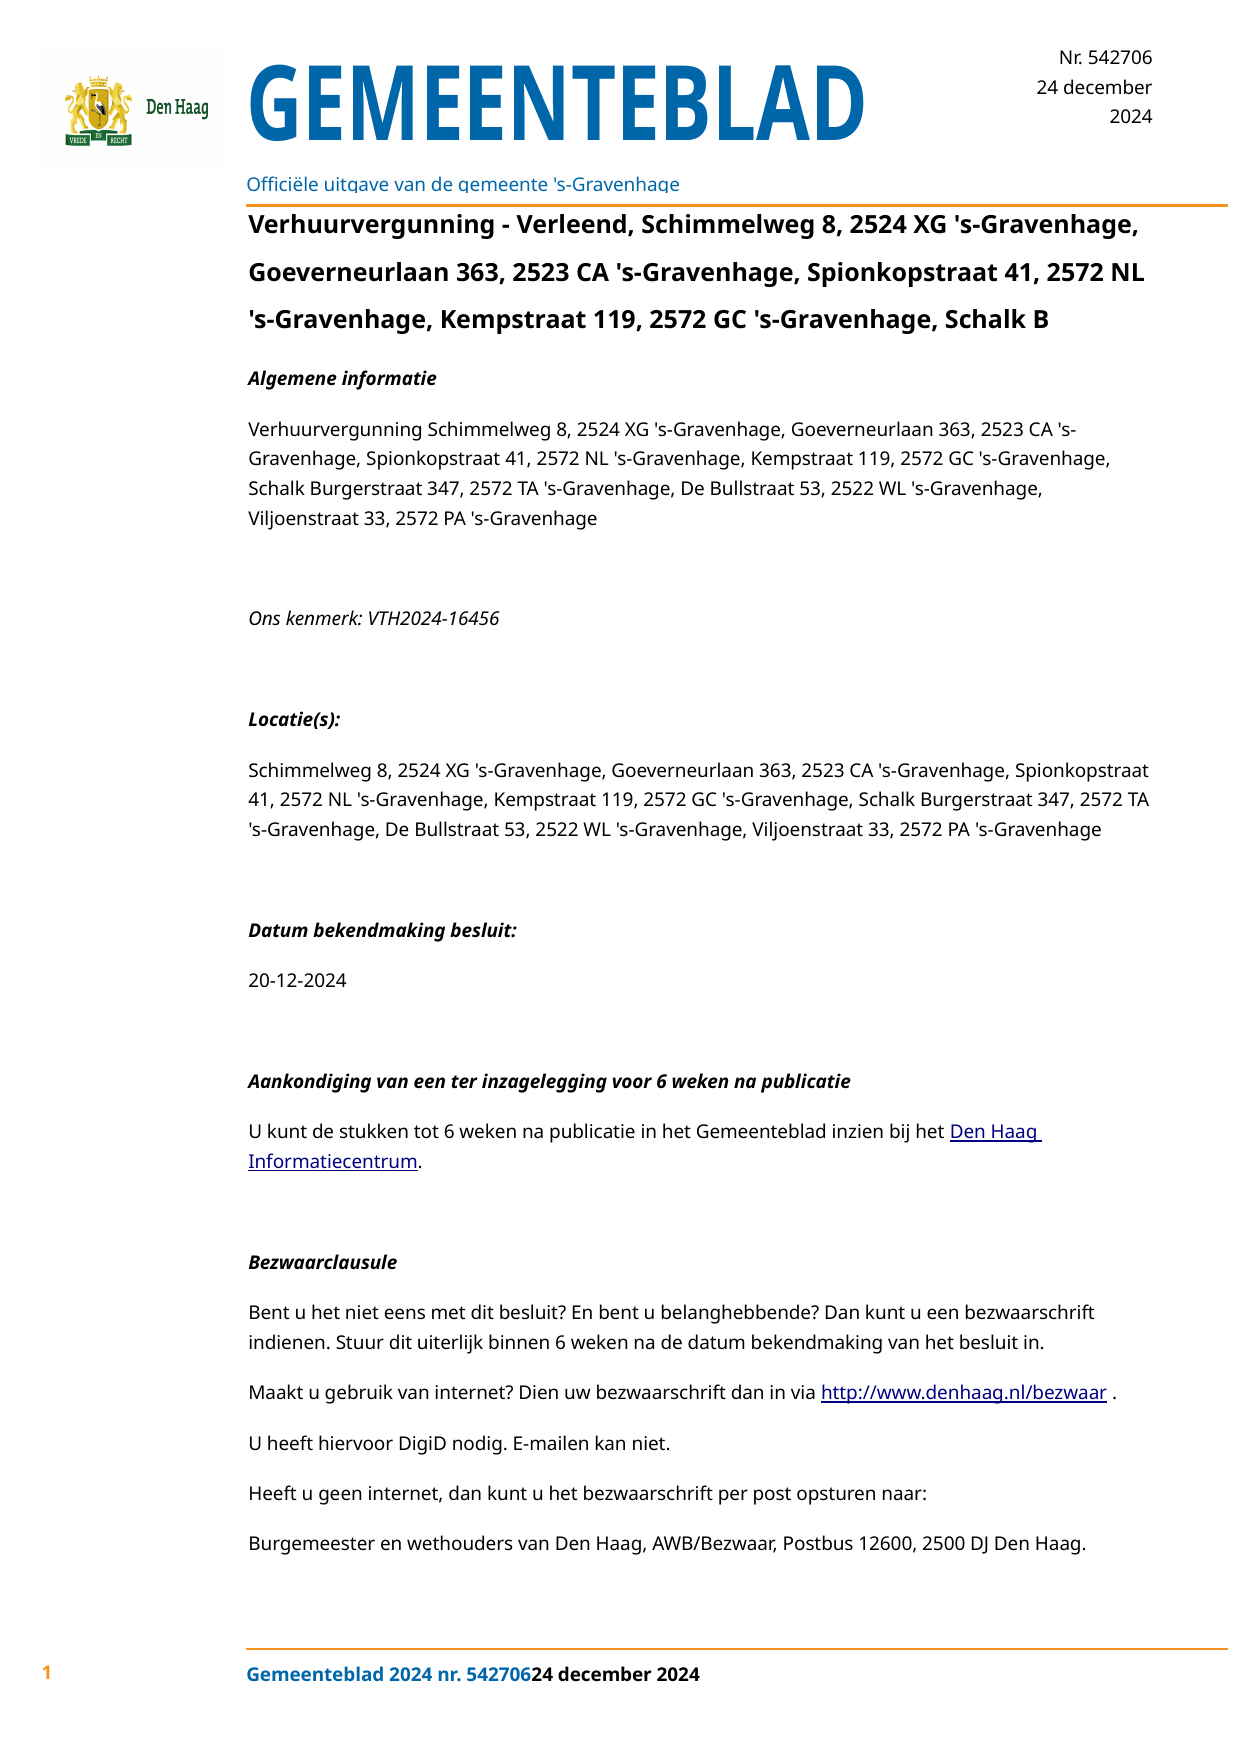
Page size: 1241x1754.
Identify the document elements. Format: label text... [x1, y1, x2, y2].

text Schimmelweg 8, 2524 XG 's-Gravenhage, Goeverneurlaan 363, 2523 CA 's-Gravenhage, Spionkopstraat 41, 2572 NL 's-Gravenhage, Kempstraat 119, 2572 GC 's-Gravenhage, Schalk Burgerstraat 347, 2572 TA 's-Gravenhage, De Bullstraat 53, 2522 WL 's-Gravenhage, Viljoenstraat 33, 2572 PA 's-Gravenhage [248, 757, 1152, 842]
text 20-12-2024 [248, 967, 1152, 993]
picture [41, 47, 231, 172]
text Ons kenmerk: VTH2024-16456 [248, 606, 1152, 631]
text Verhuurvergunning Schimmelweg 8, 2524 XG 's-Gravenhage, Goeverneurlaan 363, 2523 CA 's-Gravenhage, Spionkopstraat 41, 2572 NL 's-Gravenhage, Kempstraat 119, 2572 GC 's-Gravenhage, Schalk Burgerstraat 347, 2572 TA 's-Gravenhage, De Bullstraat 53, 2522 WL 's-Gravenhage, Viljoenstraat 33, 2572 PA 's-Gravenhage [248, 416, 1152, 530]
text Heeft u geen internet, dan kunt u het bezwaarschrift per post opsturen naar: [248, 1480, 1152, 1506]
text Maakt u gebruik van internet? Dien uw bezwaarschrift dan in via http://www.denhaag.nl/bezwaar . [248, 1379, 1152, 1405]
text Verhuurvergunning - Verleend, Schimmelweg 8, 2524 XG 's-Gravenhage, Goeverneurlaan 363, 2523 CA 's-Gravenhage, Spionkopstraat 41, 2572 NL 's-Gravenhage, Kempstraat 119, 2572 GC 's-Gravenhage, Schalk B [248, 207, 1152, 336]
text Burgemeester en wethouders van Den Haag, AWB/Bezwaar, Postbus 12600, 2500 DJ Den Haag. [248, 1531, 1152, 1556]
text Algemene informatie [248, 366, 1152, 391]
text Locatie(s): [248, 706, 1152, 732]
text U heeft hiervoor DigiD nodig. E-mailen kan niet. [248, 1430, 1152, 1455]
text Bent u het niet eens met dit besluit? En bent u belanghebbende? Dan kunt u een bezwaarschrift indienen. Stuur dit uiterlijk binnen 6 weken na de datum bekendmaking van het besluit in. [248, 1299, 1152, 1354]
text Bezwaarclausule [248, 1249, 1152, 1274]
text Aankondiging van een ter inzagelegging voor 6 weken na publicatie [248, 1068, 1152, 1094]
text Datum bekendmaking besluit: [248, 917, 1152, 942]
text U kunt de stukken tot 6 weken na publicatie in het Gemeenteblad inzien bij het Den Haag Informatiecentrum. [248, 1118, 1152, 1174]
